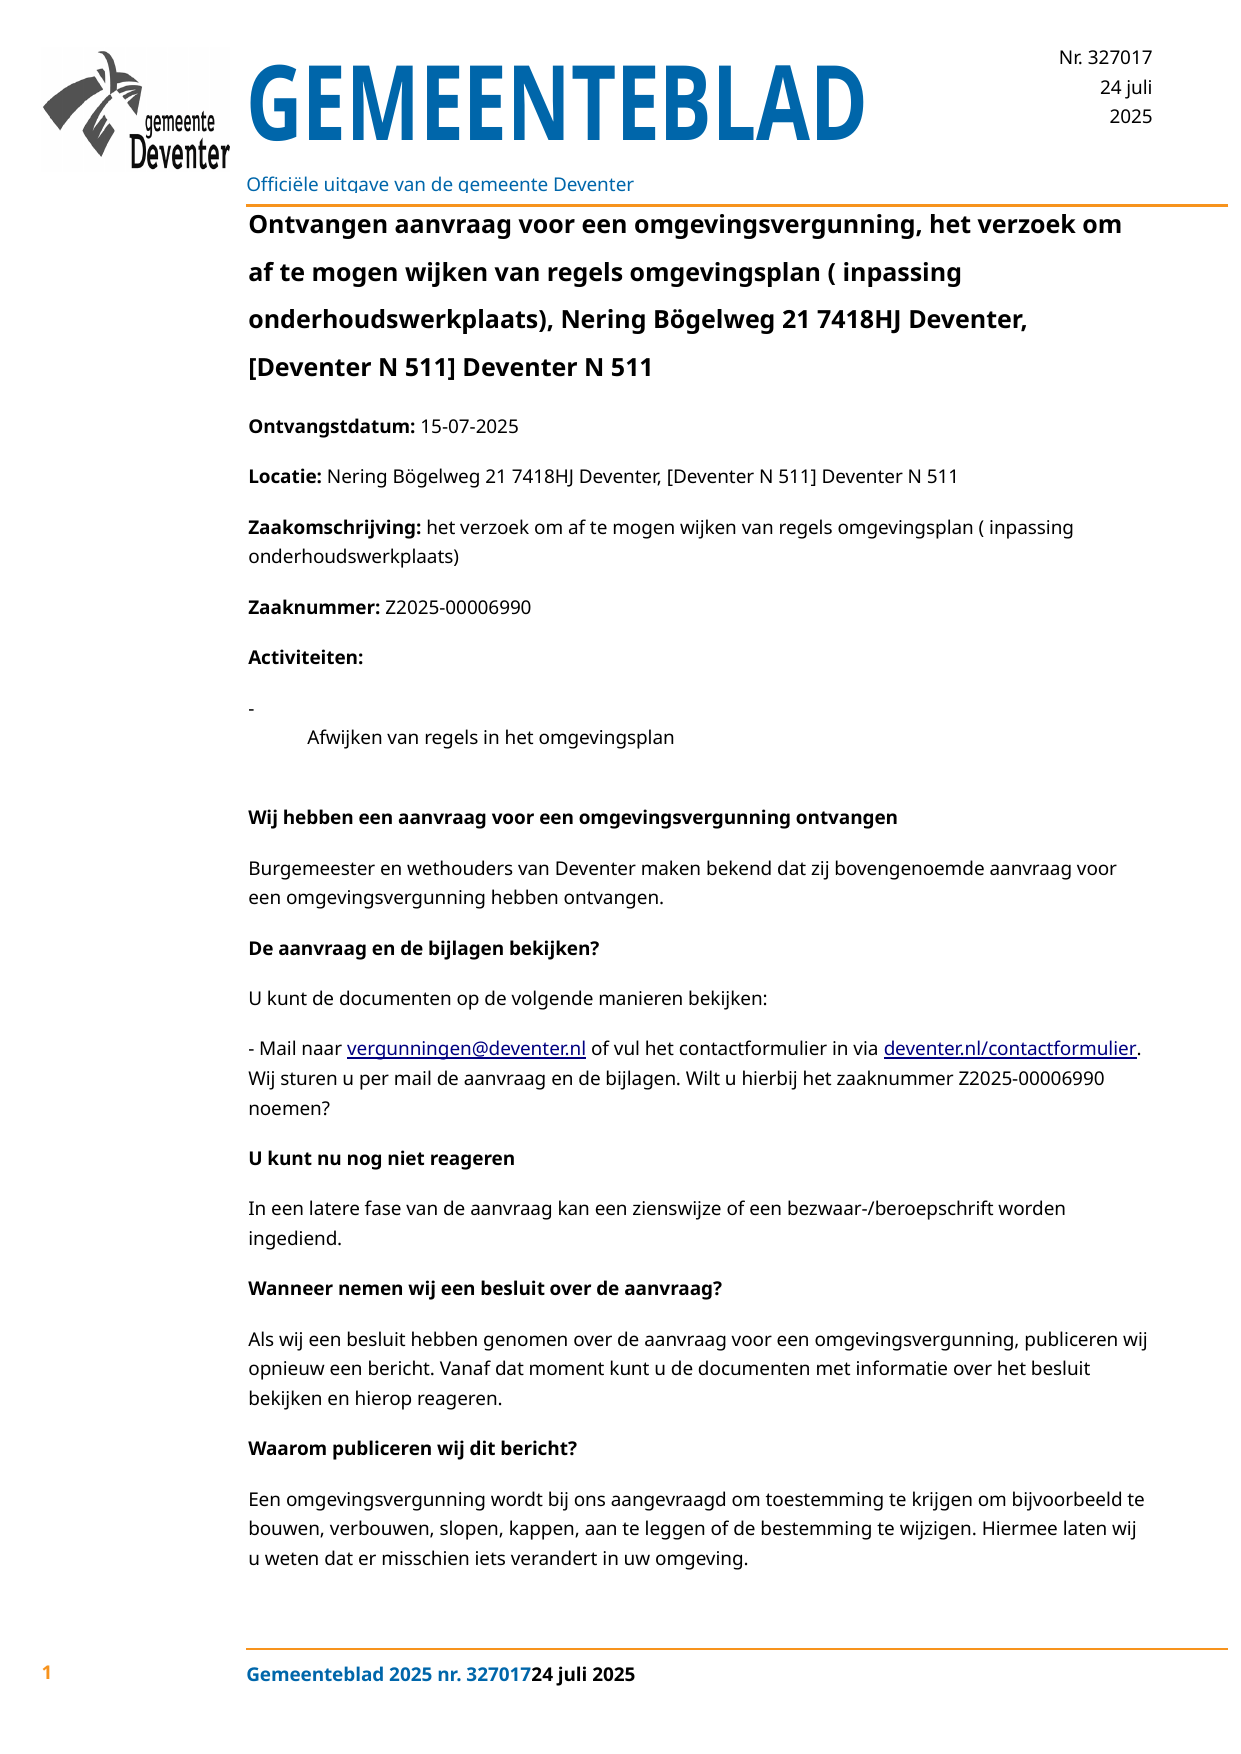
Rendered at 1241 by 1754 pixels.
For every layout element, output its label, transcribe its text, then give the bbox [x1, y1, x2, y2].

text De aanvraag en de bijlagen bekijken? [248, 935, 1152, 961]
text Als wij een besluit hebben genomen over de aanvraag voor een omgevingsvergunning, publiceren wij opnieuw een bericht. Vanaf dat moment kunt u de documenten met informatie over het besluit bekijken en hierop reageren. [248, 1326, 1152, 1411]
text Activiteiten: [248, 644, 1152, 670]
text Zaakomschrijving: het verzoek om af te mogen wijken van regels omgevingsplan ( inpassing onderhoudswerkplaats) [248, 514, 1152, 569]
text Ontvangen aanvraag voor een omgevingsvergunning, het verzoek om af te mogen wijken van regels omgevingsplan ( inpassing onderhoudswerkplaats), Nering Bögelweg 21 7418HJ Deventer, [Deventer N 511] Deventer N 511 [248, 207, 1152, 384]
text Waarom publiceren wij dit bericht? [248, 1436, 1152, 1461]
list Afwijken van regels in het omgevingsplan [248, 724, 1152, 750]
text Burgemeester en wethouders van Deventer maken bekend dat zij bovengenoemde aanvraag voor een omgevingsvergunning hebben ontvangen. [248, 855, 1152, 910]
text Zaaknummer: Z2025-00006990 [248, 594, 1152, 620]
text Locatie: Nering Bögelweg 21 7418HJ Deventer, [Deventer N 511] Deventer N 511 [248, 463, 1152, 489]
text U kunt nu nog niet reageren [248, 1145, 1152, 1171]
text Wij hebben een aanvraag voor een omgevingsvergunning ontvangen [248, 804, 1152, 830]
text Een omgevingsvergunning wordt bij ons aangevraagd om toestemming te krijgen om bijvoorbeeld te bouwen, verbouwen, slopen, kappen, aan te leggen of de bestemming te wijzigen. Hiermee laten wij u weten dat er misschien iets verandert in uw omgeving. [248, 1486, 1152, 1571]
text In een latere fase van de aanvraag kan een zienswijze of een bezwaar-/beroepschrift worden ingediend. [248, 1196, 1152, 1251]
text Wanneer nemen wij een besluit over de aanvraag? [248, 1276, 1152, 1301]
text - Mail naar vergunningen@deventer.nl of vul het contactformulier in via deventer.nl/contactformulier. Wij sturen u per mail de aanvraag en de bijlagen. Wilt u hierbij het zaaknummer Z2025-00006990 noemen? [248, 1036, 1152, 1121]
picture [41, 47, 231, 172]
text Ontvangstdatum: 15-07-2025 [248, 413, 1152, 439]
text U kunt de documenten op de volgende manieren bekijken: [248, 985, 1152, 1011]
